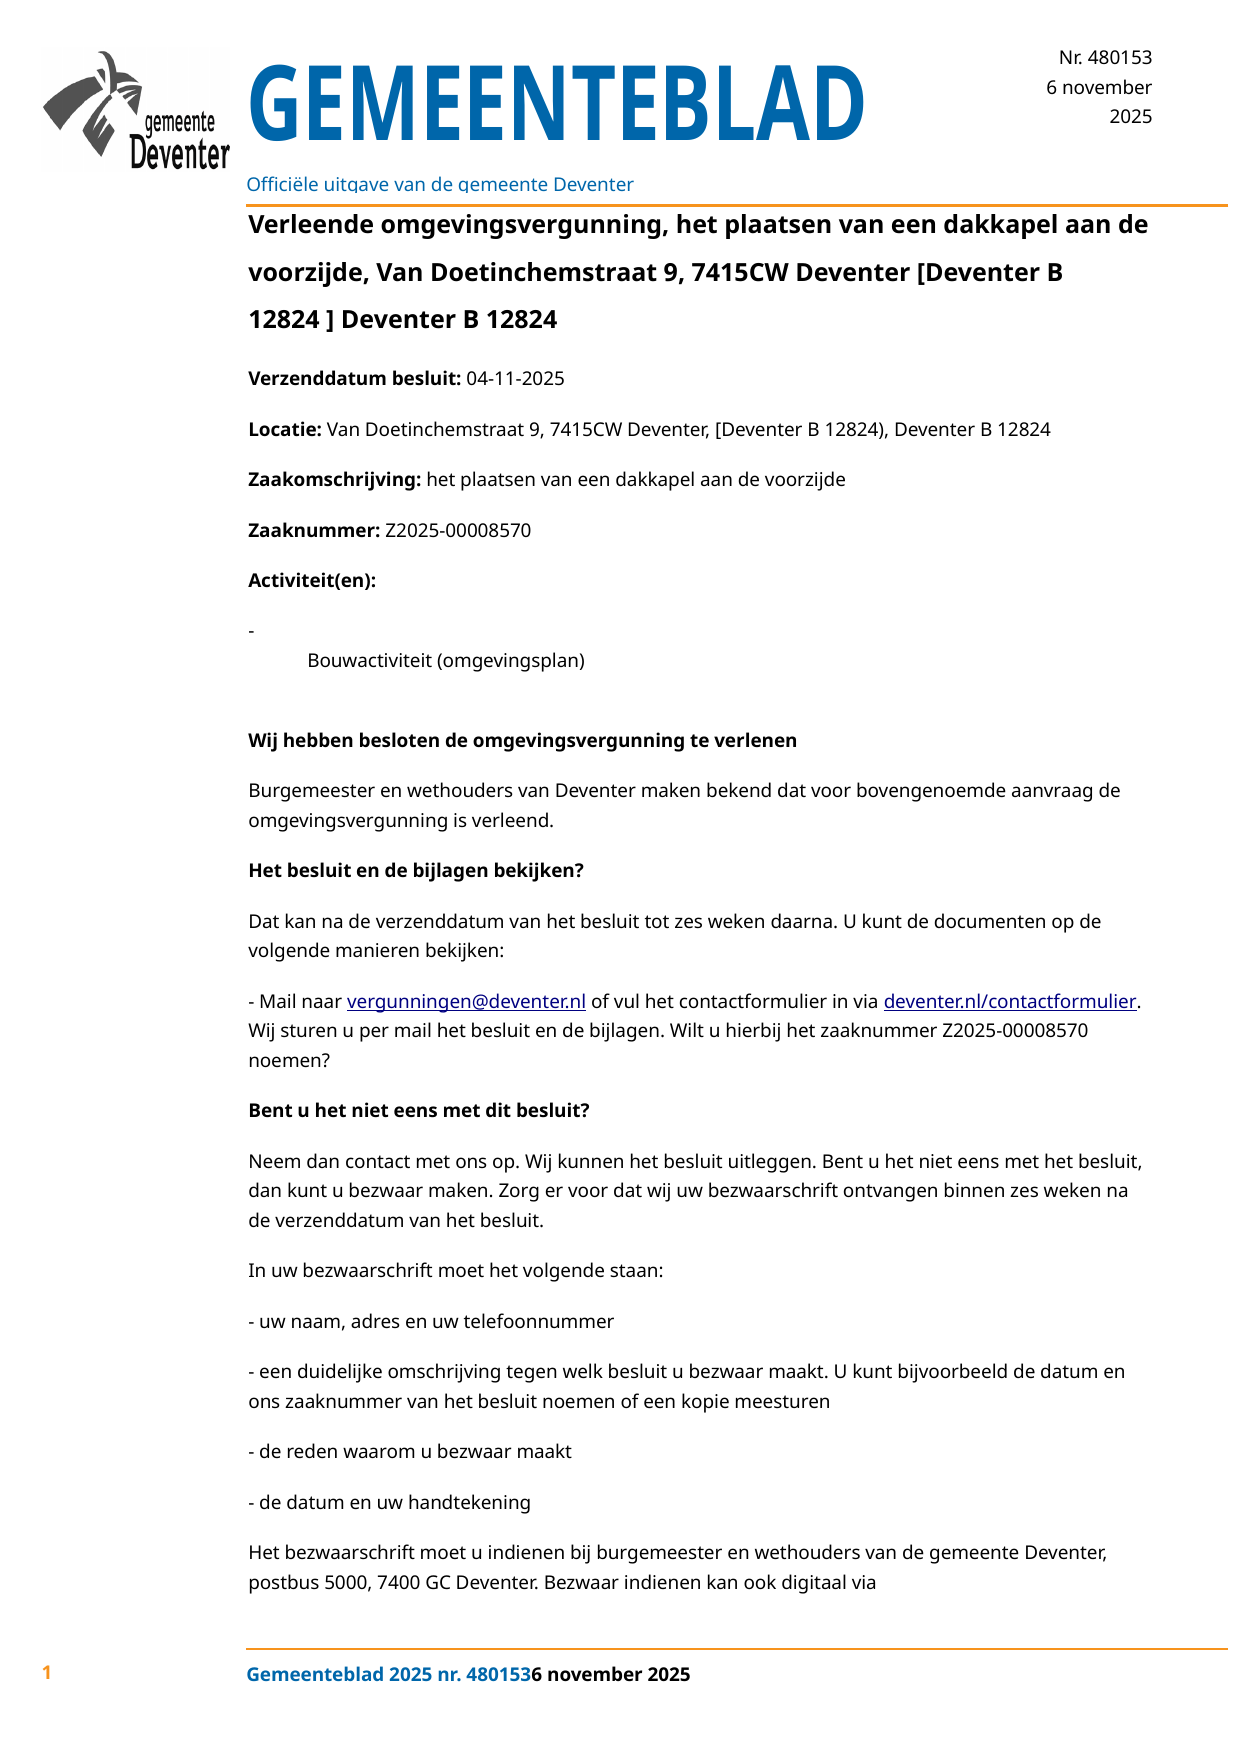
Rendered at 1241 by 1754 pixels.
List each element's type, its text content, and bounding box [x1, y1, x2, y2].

text Burgemeester en wethouders van Deventer maken bekend dat voor bovengenoemde aanvraag de omgevingsvergunning is verleend. [248, 778, 1152, 833]
text - Mail naar vergunningen@deventer.nl of vul het contactformulier in via deventer.nl/contactformulier. Wij sturen u per mail het besluit en de bijlagen. Wilt u hierbij het zaaknummer Z2025-00008570 noemen? [248, 988, 1152, 1073]
picture [41, 47, 231, 172]
text Wij hebben besloten de omgevingsvergunning te verlenen [248, 727, 1152, 753]
text - de datum en uw handtekening [248, 1489, 1152, 1514]
text Verleende omgevingsvergunning, het plaatsen van een dakkapel aan de voorzijde, Van Doetinchemstraat 9, 7415CW Deventer [Deventer B 12824 ] Deventer B 12824 [248, 207, 1152, 336]
text Het besluit en de bijlagen bekijken? [248, 858, 1152, 883]
text Locatie: Van Doetinchemstraat 9, 7415CW Deventer, [Deventer B 12824), Deventer B 12824 [248, 416, 1152, 442]
text Neem dan contact met ons op. Wij kunnen het besluit uitleggen. Bent u het niet eens met het besluit, dan kunt u bezwaar maken. Zorg er voor dat wij uw bezwaarschrift ontvangen binnen zes weken na de verzenddatum van het besluit. [248, 1148, 1152, 1233]
text Zaaknummer: Z2025-00008570 [248, 517, 1152, 542]
text - een duidelijke omschrijving tegen welk besluit u bezwaar maakt. U kunt bijvoorbeeld de datum en ons zaaknummer van het besluit noemen of een kopie meesturen [248, 1358, 1152, 1414]
text Verzenddatum besluit: 04-11-2025 [248, 366, 1152, 391]
text Bent u het niet eens met dit besluit? [248, 1098, 1152, 1123]
list Bouwactiviteit (omgevingsplan) [248, 647, 1152, 673]
text Het bezwaarschrift moet u indienen bij burgemeester en wethouders van de gemeente Deventer, postbus 5000, 7400 GC Deventer. Bezwaar indienen kan ook digitaal via [248, 1539, 1152, 1594]
text In uw bezwaarschrift moet het volgende staan: [248, 1258, 1152, 1283]
text Zaakomschrijving: het plaatsen van een dakkapel aan de voorzijde [248, 466, 1152, 492]
text Dat kan na de verzenddatum van het besluit tot zes weken daarna. U kunt de documenten op de volgende manieren bekijken: [248, 908, 1152, 963]
text Activiteit(en): [248, 567, 1152, 593]
text - de reden waarom u bezwaar maakt [248, 1438, 1152, 1464]
text - uw naam, adres en uw telefoonnummer [248, 1308, 1152, 1334]
